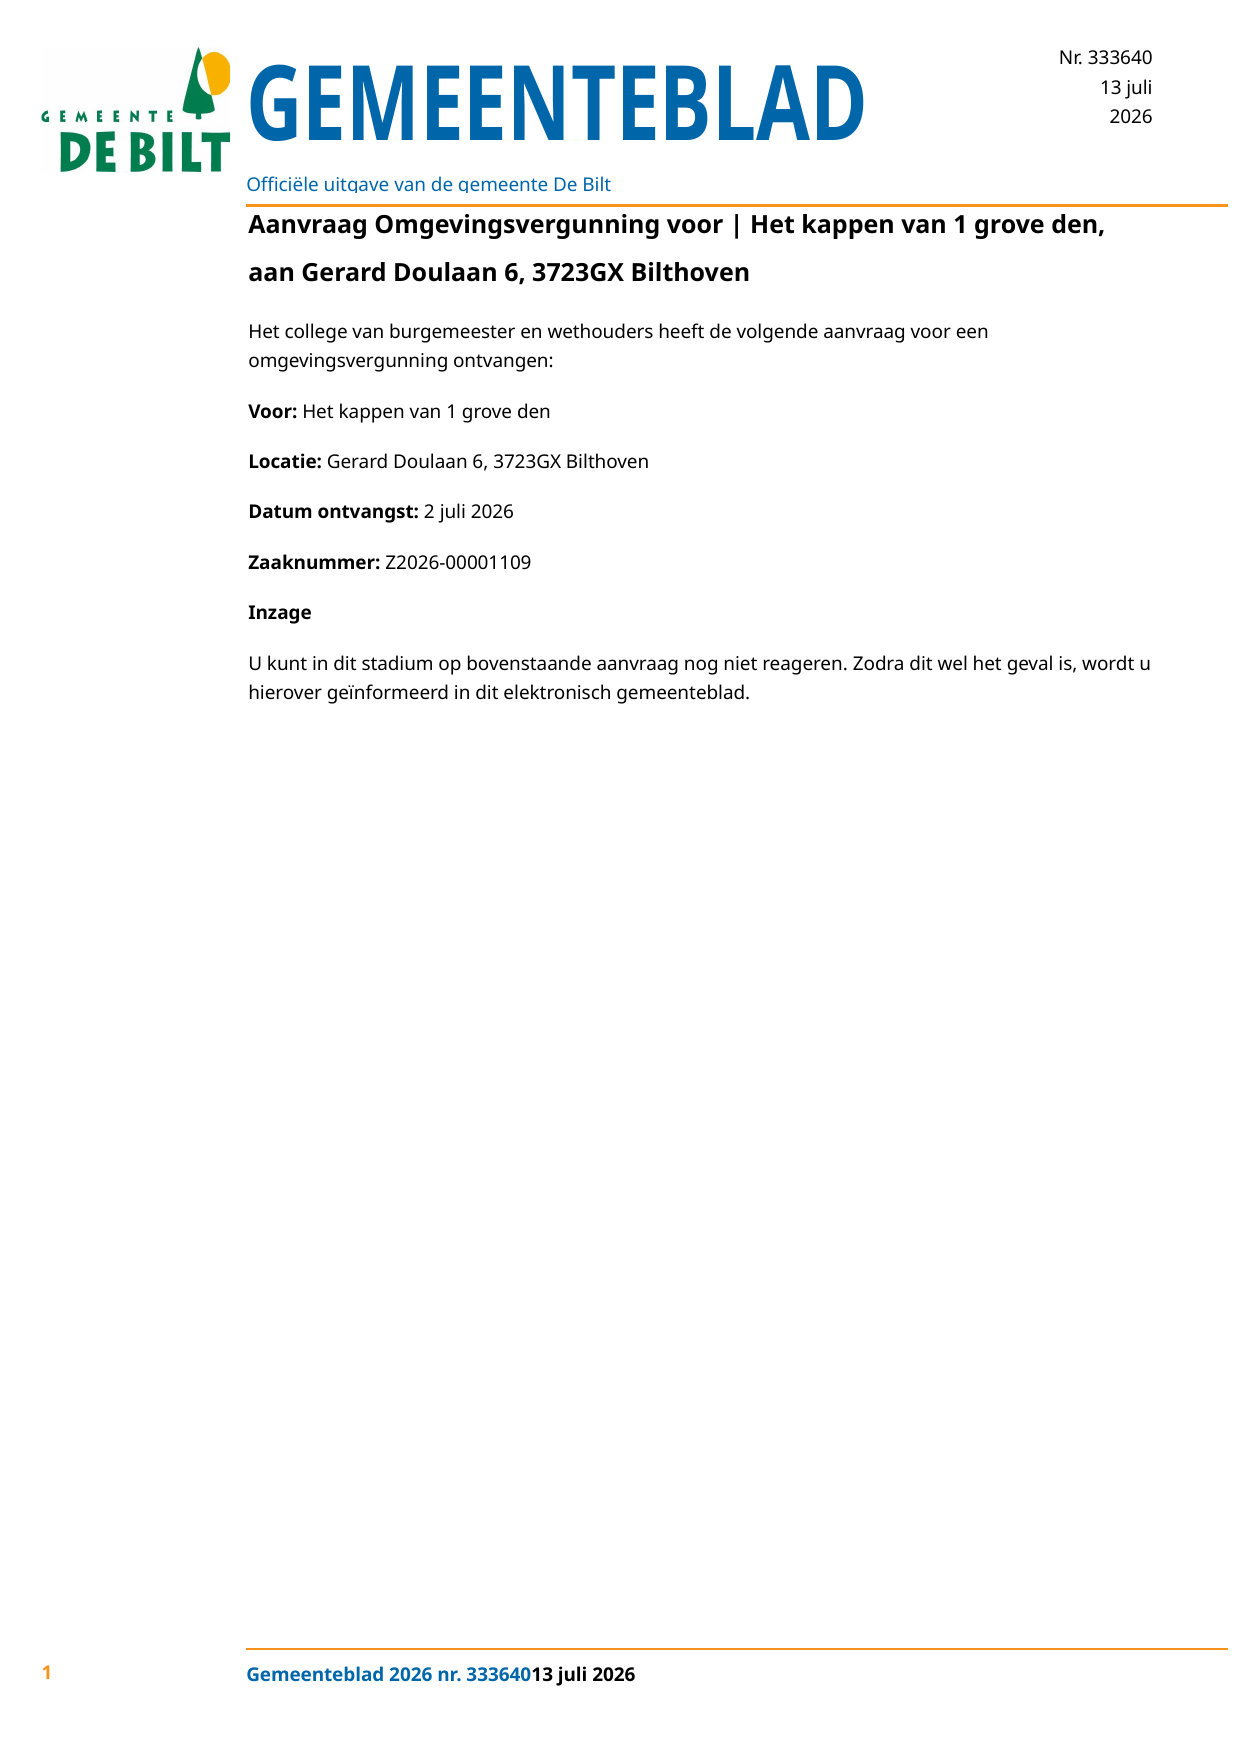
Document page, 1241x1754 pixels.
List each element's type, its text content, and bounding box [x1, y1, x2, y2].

text U kunt in dit stadium op bovenstaande aanvraag nog niet reageren. Zodra dit wel het geval is, wordt u hierover geïnformeerd in dit elektronisch gemeenteblad. [248, 650, 1152, 705]
text Het college van burgemeester en wethouders heeft de volgende aanvraag voor een omgevingsvergunning ontvangen: [248, 318, 1152, 373]
text Datum ontvangst: 2 juli 2026 [248, 499, 1152, 524]
text Locatie: Gerard Doulaan 6, 3723GX Bilthoven [248, 448, 1152, 474]
text Inzage [248, 599, 1152, 625]
text Aanvraag Omgevingsvergunning voor | Het kappen van 1 grove den, aan Gerard Doulaan 6, 3723GX Bilthoven [248, 207, 1152, 288]
picture [41, 47, 231, 172]
text Voor: Het kappen van 1 grove den [248, 398, 1152, 424]
text Zaaknummer: Z2026-00001109 [248, 549, 1152, 575]
